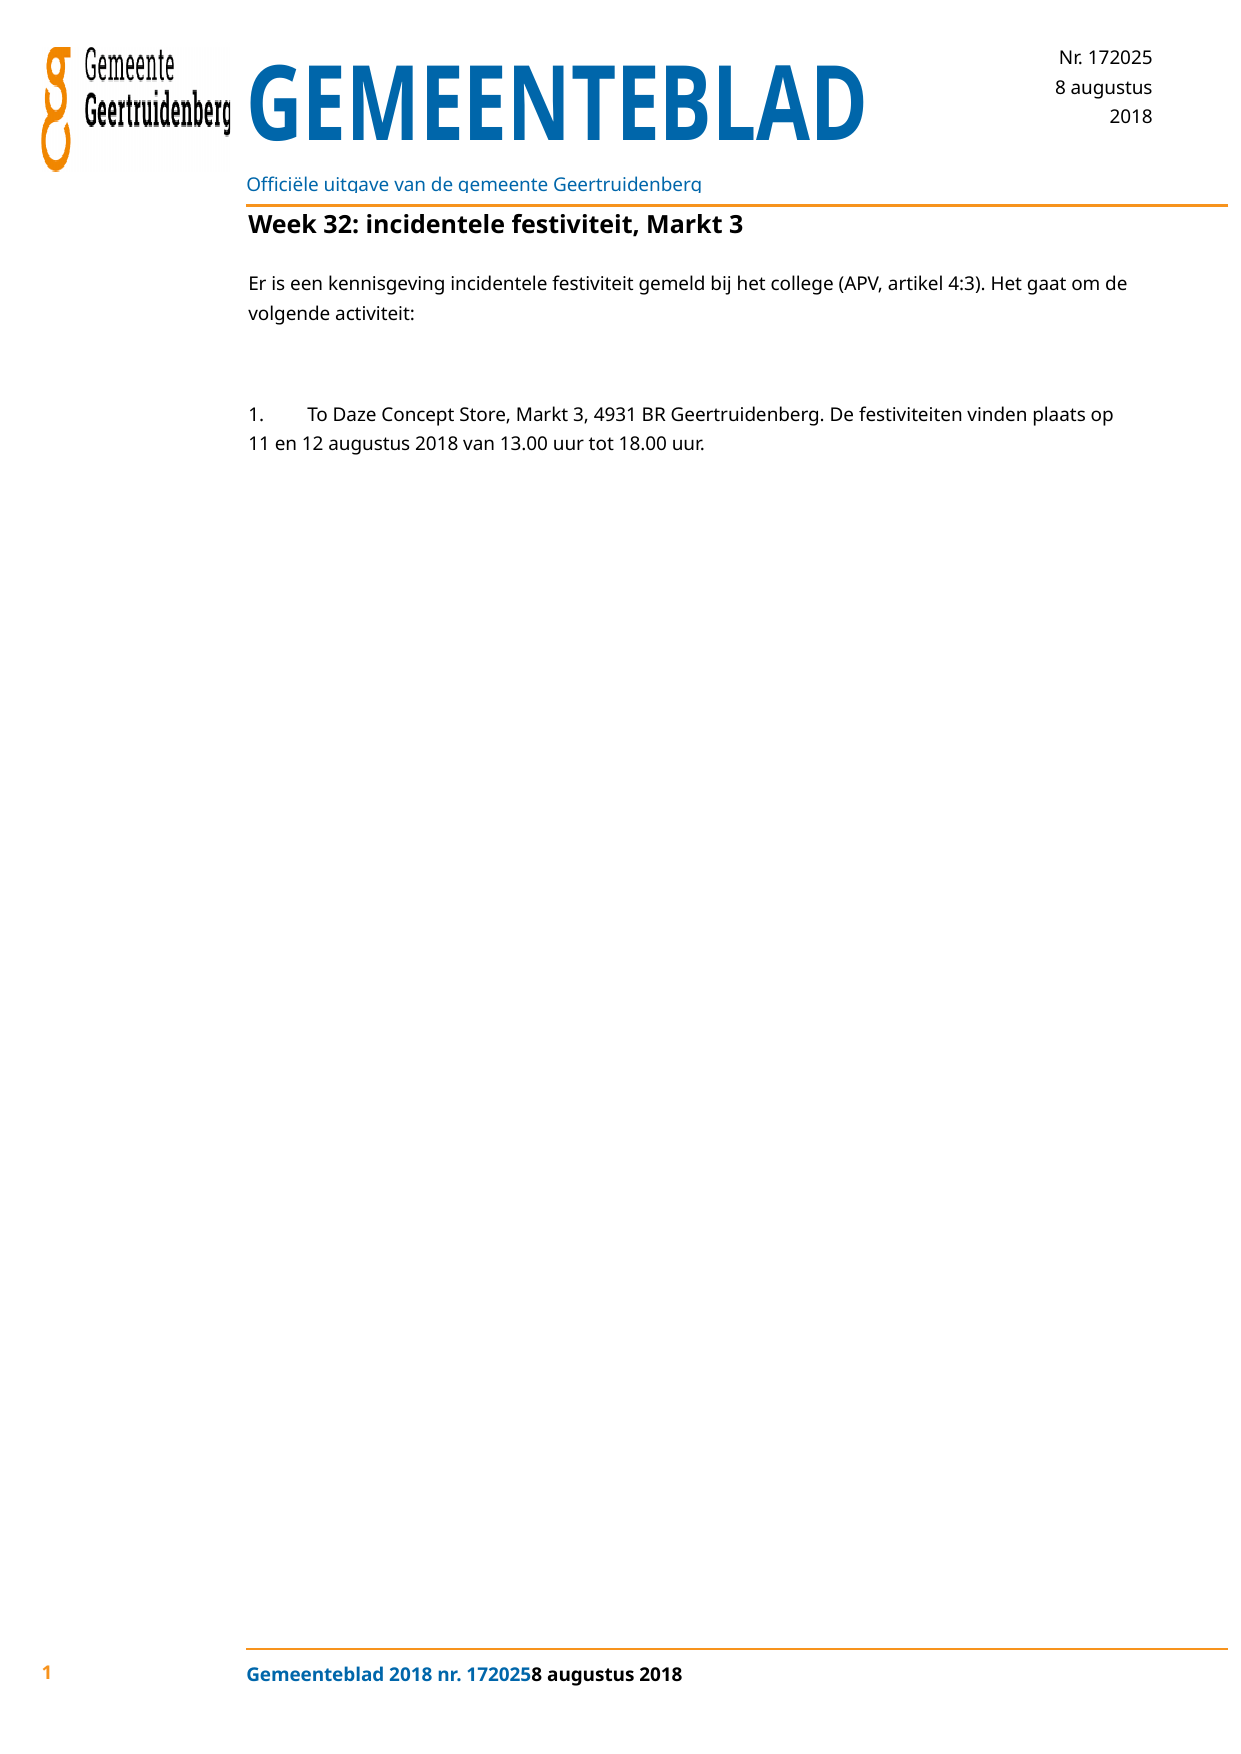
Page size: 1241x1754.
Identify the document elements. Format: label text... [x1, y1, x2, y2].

picture [41, 47, 231, 172]
text Week 32: incidentele festiviteit, Markt 3 [248, 207, 1152, 241]
list To Daze Concept Store, Markt 3, 4931 BR Geertruidenberg. De festiviteiten vinden plaats op [248, 401, 1152, 426]
text Er is een kennisgeving incidentele festiviteit gemeld bij het college (APV, artikel 4:3). Het gaat om de volgende activiteit: [248, 270, 1152, 326]
text 11 en 12 augustus 2018 van 13.00 uur tot 18.00 uur. [248, 430, 1152, 456]
